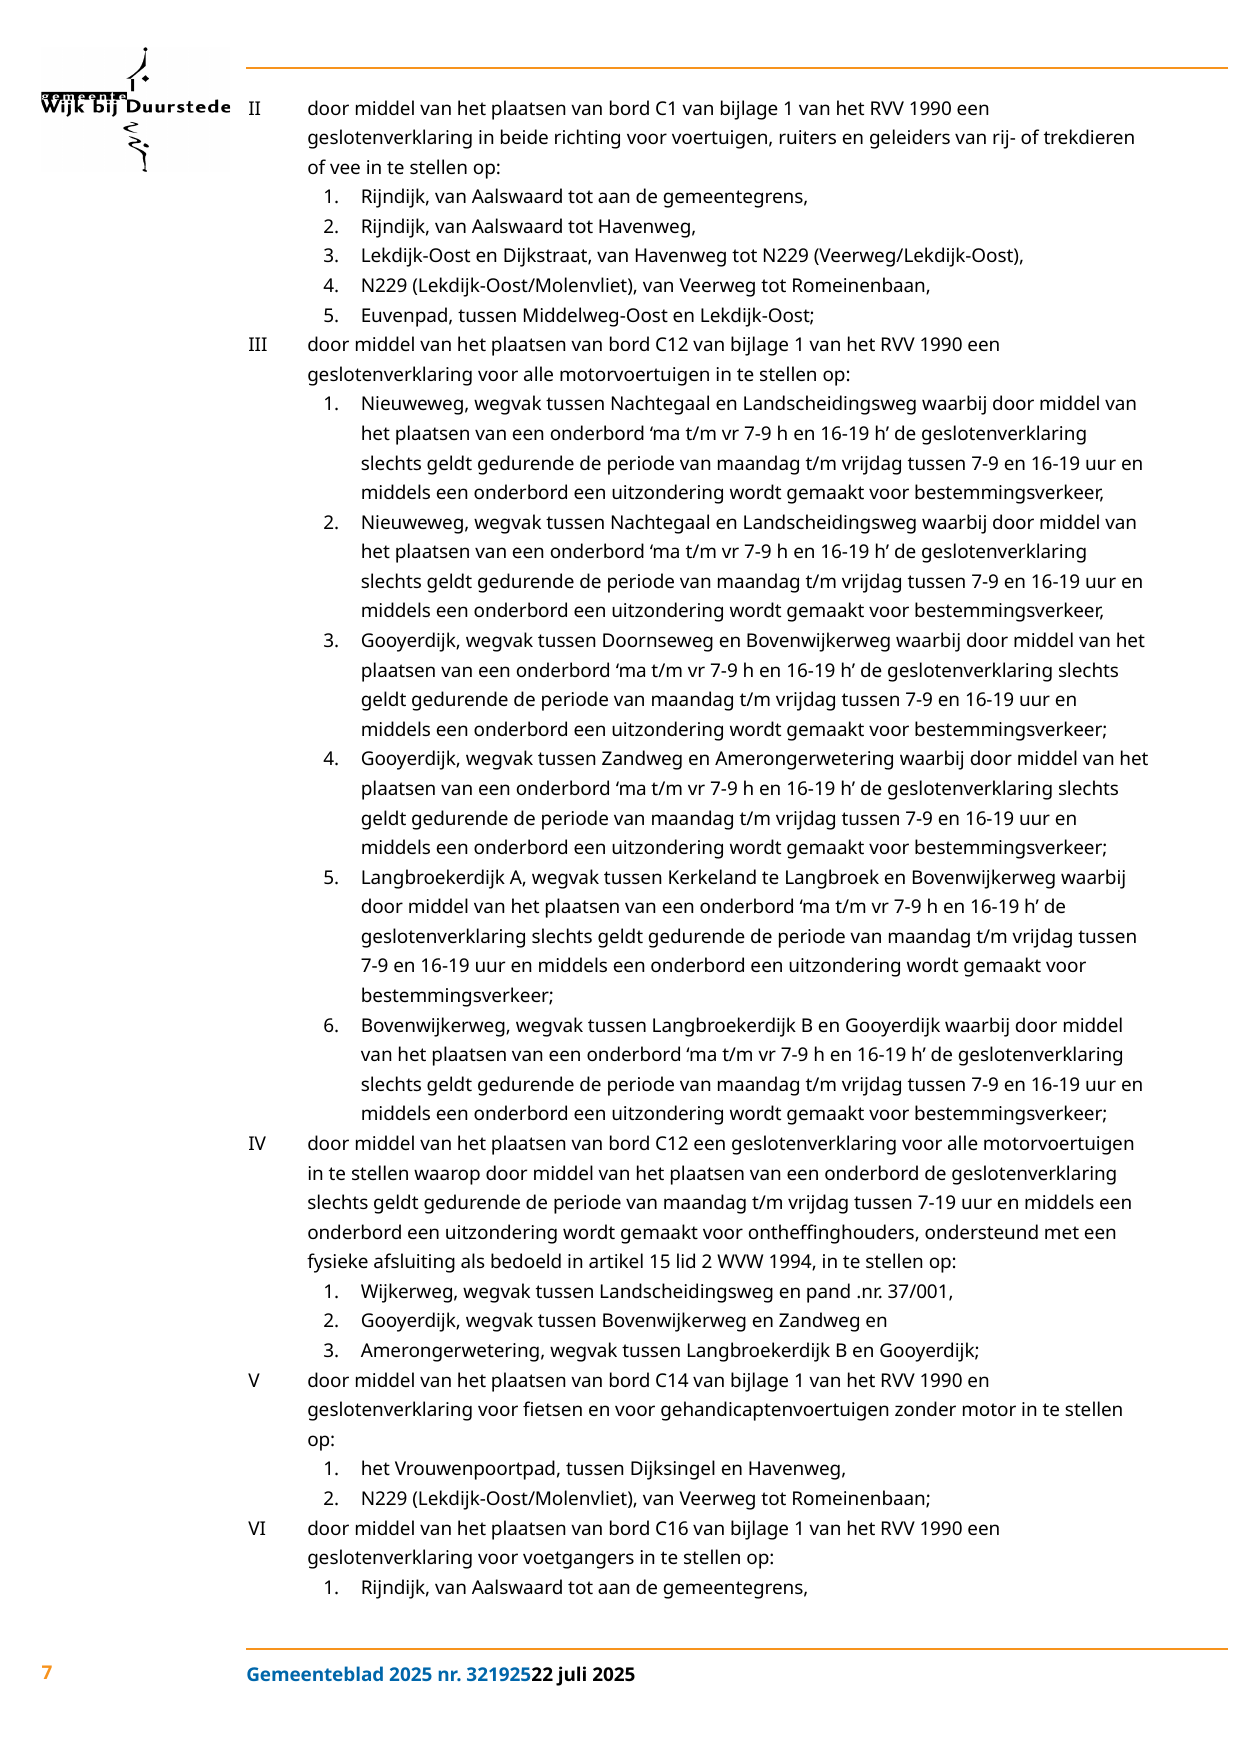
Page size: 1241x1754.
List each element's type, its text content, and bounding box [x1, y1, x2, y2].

list door middel van het plaatsen van bord C1 van bijlage 1 van het RVV 1990 een geslotenverklaring in beide richting voor voertuigen, ruiters en geleiders van rij- of trekdieren of vee in te stellen op: [248, 95, 1152, 180]
list N229 (Lekdijk-Oost/Molenvliet), van Veerweg tot Romeinenbaan; [323, 1485, 1152, 1511]
list Rijndijk, van Aalswaard tot aan de gemeentegrens, [323, 1574, 1152, 1600]
list Rijndijk, van Aalswaard tot aan de gemeentegrens, [323, 183, 1152, 209]
list door middel van het plaatsen van bord C16 van bijlage 1 van het RVV 1990 een geslotenverklaring voor voetgangers in te stellen op: [248, 1515, 1152, 1570]
list Bovenwijkerweg, wegvak tussen Langbroekerdijk B en Gooyerdijk waarbij door middel van het plaatsen van een onderbord ‘ma t/m vr 7-9 h en 16-19 h’ de geslotenverklaring slechts geldt gedurende de periode van maandag t/m vrijdag tussen 7-9 en 16-19 uur en middels een onderbord een uitzondering wordt gemaakt voor bestemmingsverkeer; [323, 1012, 1152, 1126]
picture [41, 47, 231, 172]
list Nieuweweg, wegvak tussen Nachtegaal en Landscheidingsweg waarbij door middel van het plaatsen van een onderbord ‘ma t/m vr 7-9 h en 16-19 h’ de geslotenverklaring slechts geldt gedurende de periode van maandag t/m vrijdag tussen 7-9 en 16-19 uur en middels een onderbord een uitzondering wordt gemaakt voor bestemmingsverkeer, [323, 509, 1152, 623]
list Wijkerweg, wegvak tussen Landscheidingsweg en pand .nr. 37/001, [323, 1278, 1152, 1304]
list door middel van het plaatsen van bord C14 van bijlage 1 van het RVV 1990 en geslotenverklaring voor fietsen en voor gehandicaptenvoertuigen zonder motor in te stellen op: [248, 1367, 1152, 1452]
list door middel van het plaatsen van bord C12 van bijlage 1 van het RVV 1990 een geslotenverklaring voor alle motorvoertuigen in te stellen op: [248, 331, 1152, 387]
list Gooyerdijk, wegvak tussen Doornseweg en Bovenwijkerweg waarbij door middel van het plaatsen van een onderbord ‘ma t/m vr 7-9 h en 16-19 h’ de geslotenverklaring slechts geldt gedurende de periode van maandag t/m vrijdag tussen 7-9 en 16-19 uur en middels een onderbord een uitzondering wordt gemaakt voor bestemmingsverkeer; [323, 627, 1152, 742]
list Gooyerdijk, wegvak tussen Zandweg en Amerongerwetering waarbij door middel van het plaatsen van een onderbord ‘ma t/m vr 7-9 h en 16-19 h’ de geslotenverklaring slechts geldt gedurende de periode van maandag t/m vrijdag tussen 7-9 en 16-19 uur en middels een onderbord een uitzondering wordt gemaakt voor bestemmingsverkeer; [323, 746, 1152, 860]
list het Vrouwenpoortpad, tussen Dijksingel en Havenweg, [323, 1456, 1152, 1481]
list Gooyerdijk, wegvak tussen Bovenwijkerweg en Zandweg en [323, 1308, 1152, 1333]
list N229 (Lekdijk-Oost/Molenvliet), van Veerweg tot Romeinenbaan, [323, 272, 1152, 298]
list Amerongerwetering, wegvak tussen Langbroekerdijk B en Gooyerdijk; [323, 1337, 1152, 1363]
list Lekdijk-Oost en Dijkstraat, van Havenweg tot N229 (Veerweg/Lekdijk-Oost), [323, 243, 1152, 268]
list Euvenpad, tussen Middelweg-Oost en Lekdijk-Oost; [323, 302, 1152, 328]
list Rijndijk, van Aalswaard tot Havenweg, [323, 213, 1152, 239]
list door middel van het plaatsen van bord C12 een geslotenverklaring voor alle motorvoertuigen in te stellen waarop door middel van het plaatsen van een onderbord de geslotenverklaring slechts geldt gedurende de periode van maandag t/m vrijdag tussen 7-19 uur en middels een onderbord een uitzondering wordt gemaakt voor ontheffinghouders, ondersteund met een fysieke afsluiting als bedoeld in artikel 15 lid 2 WVW 1994, in te stellen op: [248, 1130, 1152, 1274]
list Langbroekerdijk A, wegvak tussen Kerkeland te Langbroek en Bovenwijkerweg waarbij door middel van het plaatsen van een onderbord ‘ma t/m vr 7-9 h en 16-19 h’ de geslotenverklaring slechts geldt gedurende de periode van maandag t/m vrijdag tussen 7-9 en 16-19 uur en middels een onderbord een uitzondering wordt gemaakt voor bestemmingsverkeer; [323, 864, 1152, 1008]
list Nieuweweg, wegvak tussen Nachtegaal en Landscheidingsweg waarbij door middel van het plaatsen van een onderbord ‘ma t/m vr 7-9 h en 16-19 h’ de geslotenverklaring slechts geldt gedurende de periode van maandag t/m vrijdag tussen 7-9 en 16-19 uur en middels een onderbord een uitzondering wordt gemaakt voor bestemmingsverkeer, [323, 391, 1152, 505]
